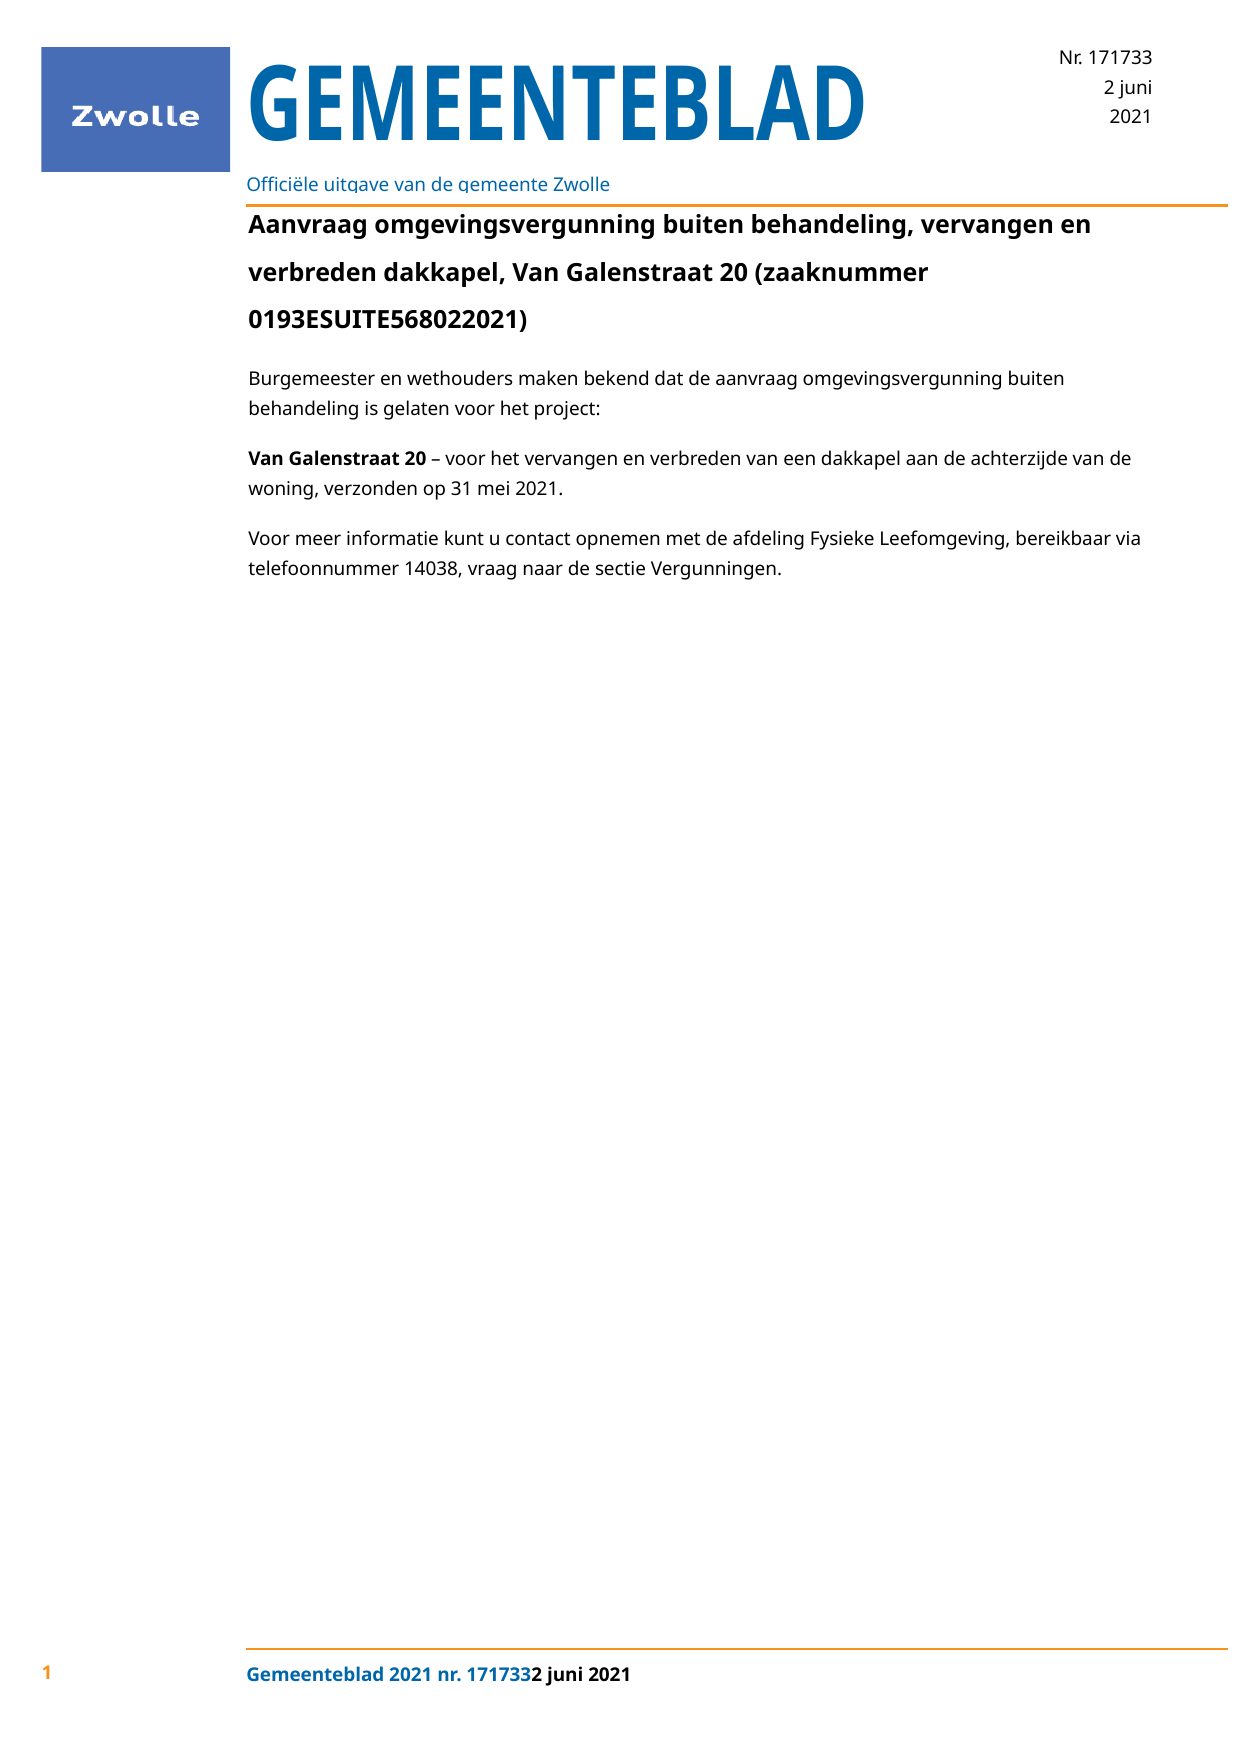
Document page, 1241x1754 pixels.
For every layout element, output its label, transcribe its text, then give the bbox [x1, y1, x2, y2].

text Burgemeester en wethouders maken bekend dat de aanvraag omgevingsvergunning buiten behandeling is gelaten voor het project: [248, 366, 1152, 421]
text Voor meer informatie kunt u contact opnemen met de afdeling Fysieke Leefomgeving, bereikbaar via telefoonnummer 14038, vraag naar de sectie Vergunningen. [248, 526, 1152, 581]
text Van Galenstraat 20 – voor het vervangen en verbreden van een dakkapel aan de achterzijde van de woning, verzonden op 31 mei 2021. [248, 446, 1152, 501]
picture [41, 47, 231, 172]
text Aanvraag omgevingsvergunning buiten behandeling, vervangen en verbreden dakkapel, Van Galenstraat 20 (zaaknummer 0193ESUITE568022021) [248, 207, 1152, 336]
